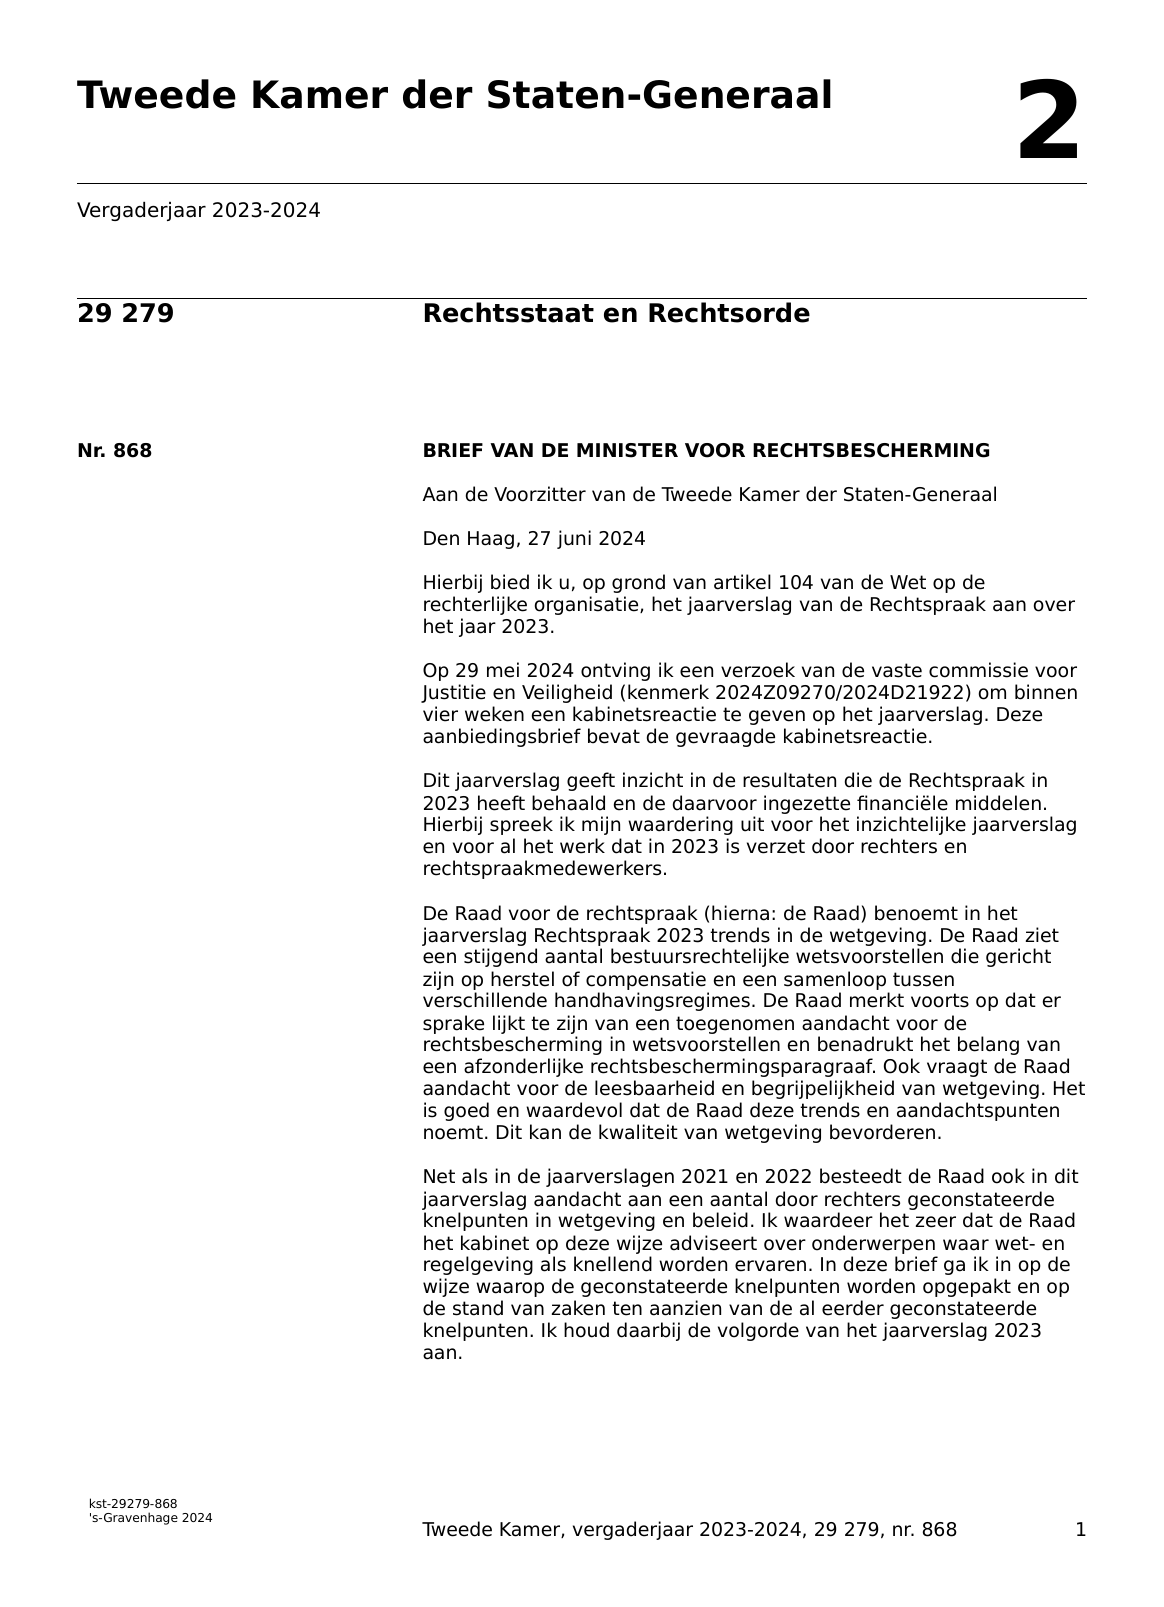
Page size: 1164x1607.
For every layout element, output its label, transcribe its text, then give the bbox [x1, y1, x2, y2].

table_header Tweede Kamer der Staten-Generaal [77, 59, 886, 183]
text Dit jaarverslag geeft inzicht in de resultaten die de Rechtspraak in 2023 heeft behaald en de daarvoor ingezette financiële middelen. Hierbij spreek ik mijn waardering uit voor het inzichtelijke jaarverslag en voor al het werk dat in 2023 is verzet door rechters en rechtspraakmedewerkers. [422, 770, 1087, 880]
table_header 2 [886, 59, 1087, 183]
text Aan de Voorzitter van de Tweede Kamer der Staten-Generaal [422, 484, 1087, 506]
subtitle Nr. 868 BRIEF VAN DE MINISTER VOOR RECHTSBESCHERMING [77, 440, 1087, 462]
text Net als in de jaarverslagen 2021 en 2022 besteedt de Raad ook in dit jaarverslag aandacht aan een aantal door rechters geconstateerde knelpunten in wetgeving en beleid. Ik waardeer het zeer dat de Raad het kabinet op deze wijze adviseert over onderwerpen waar wet- en regelgeving als knellend worden ervaren. In deze brief ga ik in op de wijze waarop de geconstateerde knelpunten worden opgepakt en op de stand van zaken ten aanzien van de al eerder geconstateerde knelpunten. Ik houd daarbij de volgorde van het jaarverslag 2023 aan. [422, 1166, 1087, 1364]
text Op 29 mei 2024 ontving ik een verzoek van de vaste commissie voor Justitie en Veiligheid (kenmerk 2024Z09270/2024D21922) om binnen vier weken een kabinetsreactie te geven op het jaarverslag. Deze aanbiedingsbrief bevat de gevraagde kabinetsreactie. [422, 660, 1087, 748]
subtitle 29 279 Rechtsstaat en Rechtsorde [77, 299, 1087, 329]
text kst-29279-868 [88, 1497, 323, 1511]
text Hierbij bied ik u, op grond van artikel 104 van de Wet op de rechterlijke organisatie, het jaarverslag van de Rechtspraak aan over het jaar 2023. [422, 572, 1087, 638]
table_cell Vergaderjaar 2023-2024 [77, 184, 1087, 298]
text De Raad voor de rechtspraak (hierna: de Raad) benoemt in het jaarverslag Rechtspraak 2023 trends in de wetgeving. De Raad ziet een stijgend aantal bestuursrechtelijke wetsvoorstellen die gericht zijn op herstel of compensatie en een samenloop tussen verschillende handhavingsregimes. De Raad merkt voorts op dat er sprake lijkt te zijn van een toegenomen aandacht voor de rechtsbescherming in wetsvoorstellen en benadrukt het belang van een afzonderlijke rechtsbeschermingsparagraaf. Ook vraagt de Raad aandacht voor de leesbaarheid en begrijpelijkheid van wetgeving. Het is goed en waardevol dat de Raad deze trends en aandachtspunten noemt. Dit kan de kwaliteit van wetgeving bevorderen. [422, 902, 1087, 1144]
text Den Haag, 27 juni 2024 [422, 528, 1087, 550]
text 's-Gravenhage 2024 [88, 1511, 323, 1525]
